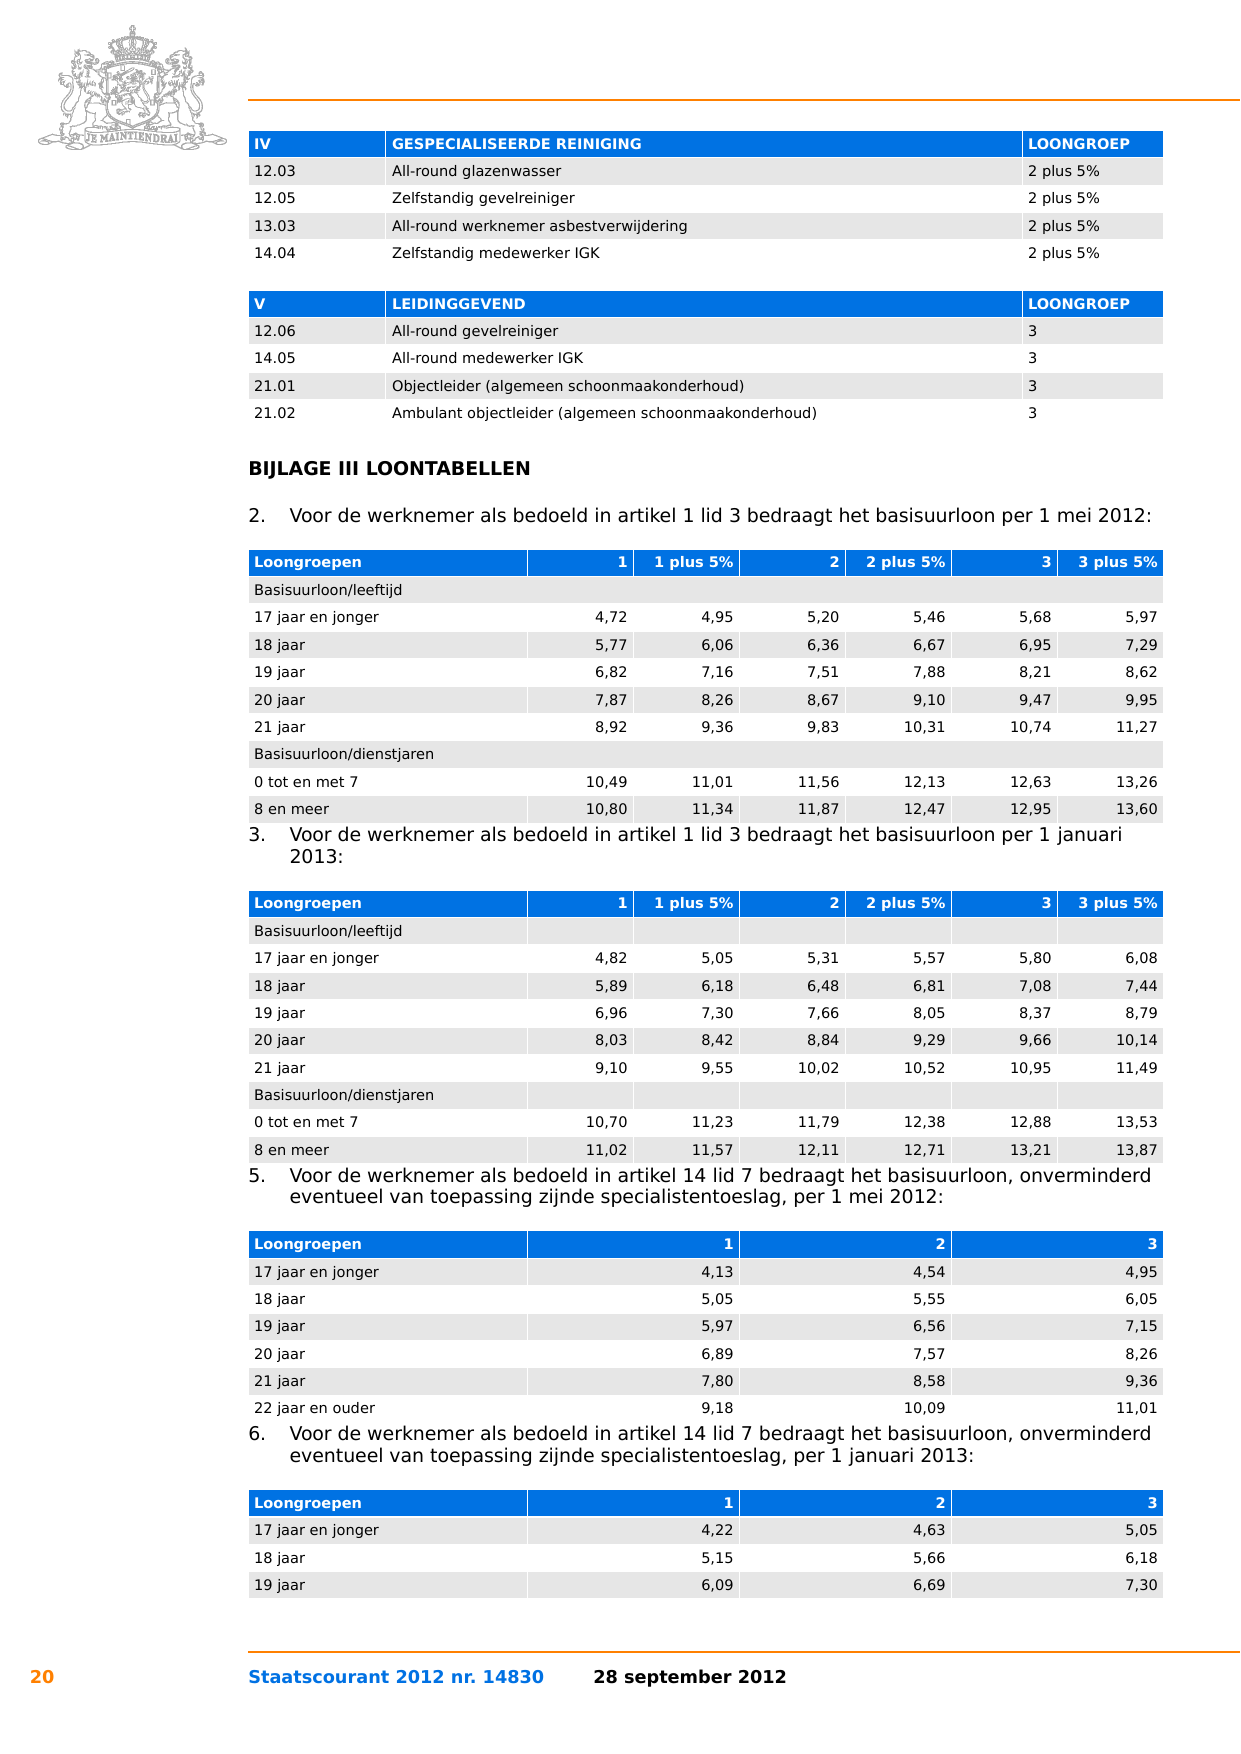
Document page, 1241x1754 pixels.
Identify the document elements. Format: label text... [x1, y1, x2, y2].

table_cell 7,30 [634, 1000, 739, 1026]
table_cell 0 tot en met 7 [249, 1110, 527, 1136]
table_cell 8 en meer [249, 1137, 527, 1163]
table_cell 6,09 [528, 1572, 739, 1598]
table_cell 17 jaar en jonger [249, 945, 527, 972]
table_cell 6,18 [952, 1545, 1163, 1571]
table_header 3 [952, 1490, 1163, 1516]
table_cell 5,05 [634, 945, 739, 972]
table_cell All-round glazenwasser [386, 158, 1022, 185]
table_cell Basisuurloon/leeftijd [249, 918, 527, 944]
table_cell 9,36 [952, 1368, 1163, 1395]
table_header Loongroepen [249, 550, 527, 576]
table_cell 7,51 [740, 659, 845, 686]
table_header 1 [528, 1231, 739, 1258]
table_cell Ambulant objectleider (algemeen schoonmaakonderhoud) [386, 400, 1022, 427]
table_cell 4,72 [528, 605, 633, 631]
table_header 2 [740, 891, 845, 917]
table_cell 20 jaar [249, 1028, 527, 1054]
table_cell 18 jaar [249, 973, 527, 999]
table_cell 9,18 [528, 1396, 739, 1422]
table_cell 8,26 [634, 687, 739, 713]
table_cell 12.05 [249, 186, 385, 212]
table_header Loongroepen [249, 1231, 527, 1258]
table_cell 21.02 [249, 400, 385, 427]
table_cell 5,97 [1058, 605, 1163, 631]
table_cell 21 jaar [249, 1055, 527, 1081]
table_cell 7,15 [952, 1314, 1163, 1340]
table_cell 10,02 [740, 1055, 845, 1081]
table_cell 7,29 [1058, 632, 1163, 658]
table_cell 18 jaar [249, 1545, 527, 1571]
table_header 3 [952, 550, 1057, 576]
table_header 3 plus 5% [1058, 550, 1163, 576]
table_cell 6,05 [952, 1286, 1163, 1312]
table_cell 19 jaar [249, 1572, 527, 1598]
table_cell 9,95 [1058, 687, 1163, 713]
text 2. Voor de werknemer als bedoeld in artikel 1 lid 3 bedraagt het basisuurloon per 1 mei 2012: [248, 505, 1163, 527]
table_cell 9,55 [634, 1055, 739, 1081]
table_cell 10,74 [952, 714, 1057, 740]
table_cell Objectleider (algemeen schoonmaakonderhoud) [386, 373, 1022, 399]
table_cell 12,63 [952, 769, 1057, 795]
table_cell 11,23 [634, 1110, 739, 1136]
table_cell 7,80 [528, 1368, 739, 1395]
table_cell 8,67 [740, 687, 845, 713]
table_cell 4,95 [952, 1259, 1163, 1285]
table_cell 5,05 [528, 1286, 739, 1312]
table_cell 19 jaar [249, 659, 527, 686]
table_cell 2 plus 5% [1023, 213, 1163, 239]
table_cell 12,13 [846, 769, 951, 795]
table_cell 2 plus 5% [1023, 241, 1163, 267]
table_cell 12,88 [952, 1110, 1057, 1136]
table_cell 0 tot en met 7 [249, 769, 527, 795]
table_header IV [249, 131, 385, 157]
table_cell 9,10 [846, 687, 951, 713]
table_cell 5,20 [740, 605, 845, 631]
table_cell 14.04 [249, 241, 385, 267]
table_cell 7,66 [740, 1000, 845, 1026]
table_cell 10,49 [528, 769, 633, 795]
table_cell 6,69 [740, 1572, 951, 1598]
table_cell 5,57 [846, 945, 951, 972]
table_header Loongroepen [249, 891, 527, 917]
table_cell 12,95 [952, 796, 1057, 823]
table_cell 10,52 [846, 1055, 951, 1081]
table_cell 6,06 [634, 632, 739, 658]
table_cell 10,95 [952, 1055, 1057, 1081]
table_header LOONGROEP [1023, 291, 1163, 317]
table_cell 3 [1023, 346, 1163, 372]
table_header V [249, 291, 385, 317]
table_header 1 [528, 1490, 739, 1516]
table_cell 9,66 [952, 1028, 1057, 1054]
table_cell 11,87 [740, 796, 845, 823]
table_cell 6,89 [528, 1341, 739, 1367]
table_cell 13,60 [1058, 796, 1163, 823]
table_header 2 [740, 550, 845, 576]
table_cell 12,47 [846, 796, 951, 823]
table_cell 7,30 [952, 1572, 1163, 1598]
table_cell 19 jaar [249, 1000, 527, 1026]
table_cell 17 jaar en jonger [249, 1259, 527, 1285]
table_cell [952, 1082, 1057, 1109]
table_cell 2 plus 5% [1023, 186, 1163, 212]
table_cell 11,02 [528, 1137, 633, 1163]
table_cell 5,77 [528, 632, 633, 658]
table_header 1 [528, 891, 633, 917]
table_cell 6,56 [740, 1314, 951, 1340]
table_cell 9,83 [740, 714, 845, 740]
table_cell 2 plus 5% [1023, 158, 1163, 185]
table_cell 6,36 [740, 632, 845, 658]
table_header 2 plus 5% [846, 550, 951, 576]
table_header 3 [952, 1231, 1163, 1258]
table_cell 12,71 [846, 1137, 951, 1163]
table_cell 11,01 [634, 769, 739, 795]
table_cell 5,80 [952, 945, 1057, 972]
table_cell 17 jaar en jonger [249, 605, 527, 631]
table_header 1 plus 5% [634, 891, 739, 917]
table_cell 8,92 [528, 714, 633, 740]
table_cell 11,01 [952, 1396, 1163, 1422]
table_cell 8,05 [846, 1000, 951, 1026]
table_cell 5,97 [528, 1314, 739, 1340]
table_cell [528, 918, 633, 944]
table_cell 4,13 [528, 1259, 739, 1285]
table_cell [634, 1082, 739, 1109]
table_cell 4,22 [528, 1518, 739, 1544]
table_cell 13,21 [952, 1137, 1057, 1163]
table_cell 6,08 [1058, 945, 1163, 972]
table_cell 13,26 [1058, 769, 1163, 795]
table_cell Zelfstandig gevelreiniger [386, 186, 1022, 212]
table_cell 17 jaar en jonger [249, 1518, 527, 1544]
table_cell 5,66 [740, 1545, 951, 1571]
table_cell 14.05 [249, 346, 385, 372]
table_cell 10,80 [528, 796, 633, 823]
table_cell 9,29 [846, 1028, 951, 1054]
table_cell 6,18 [634, 973, 739, 999]
table_cell 12,38 [846, 1110, 951, 1136]
table_cell 11,79 [740, 1110, 845, 1136]
table_cell 4,63 [740, 1518, 951, 1544]
table_cell 6,48 [740, 973, 845, 999]
table_cell 8,42 [634, 1028, 739, 1054]
table_cell 11,57 [634, 1137, 739, 1163]
table_cell 11,56 [740, 769, 845, 795]
table_cell 8,84 [740, 1028, 845, 1054]
table_cell 8 en meer [249, 796, 527, 823]
table_cell 6,95 [952, 632, 1057, 658]
table_cell 5,05 [952, 1518, 1163, 1544]
table_header 2 plus 5% [846, 891, 951, 917]
table_cell 9,47 [952, 687, 1057, 713]
table_cell Basisuurloon/leeftijd [249, 577, 1163, 603]
subtitle BIJLAGE III LOONTABELLEN [248, 458, 1163, 480]
table_cell 5,55 [740, 1286, 951, 1312]
table_cell 10,14 [1058, 1028, 1163, 1054]
table_cell [528, 1082, 633, 1109]
table_cell 12,11 [740, 1137, 845, 1163]
table_cell 18 jaar [249, 632, 527, 658]
table_cell All-round gevelreiniger [386, 318, 1022, 344]
table_cell [846, 918, 951, 944]
table_header 1 [528, 550, 633, 576]
table_header 2 [740, 1231, 951, 1258]
table_cell Zelfstandig medewerker IGK [386, 241, 1022, 267]
table_cell 20 jaar [249, 687, 527, 713]
table_cell 21 jaar [249, 1368, 527, 1395]
table_cell 8,21 [952, 659, 1057, 686]
table_cell 20 jaar [249, 1341, 527, 1367]
table_cell 5,31 [740, 945, 845, 972]
table_cell 5,15 [528, 1545, 739, 1571]
table_cell 10,31 [846, 714, 951, 740]
table_cell 12.03 [249, 158, 385, 185]
table_cell 13.03 [249, 213, 385, 239]
table_cell 8,62 [1058, 659, 1163, 686]
table_cell All-round werknemer asbestverwijdering [386, 213, 1022, 239]
table_cell 7,16 [634, 659, 739, 686]
table_cell 6,81 [846, 973, 951, 999]
table_cell 6,96 [528, 1000, 633, 1026]
table_cell 11,34 [634, 796, 739, 823]
table_cell 3 [1023, 373, 1163, 399]
table_cell 8,03 [528, 1028, 633, 1054]
table_cell 6,67 [846, 632, 951, 658]
picture [38, 25, 227, 150]
table_cell 19 jaar [249, 1314, 527, 1340]
table_header 1 plus 5% [634, 550, 739, 576]
table_cell 9,10 [528, 1055, 633, 1081]
text 6. Voor de werknemer als bedoeld in artikel 14 lid 7 bedraagt het basisuurloon, onverminderd eventueel van toepassing zijnde specialistentoeslag, per 1 januari 2013: [248, 1423, 1163, 1467]
table_header 3 [952, 891, 1057, 917]
table_cell 22 jaar en ouder [249, 1396, 527, 1422]
table_cell [740, 918, 845, 944]
table_cell [1058, 1082, 1163, 1109]
table_cell 4,82 [528, 945, 633, 972]
table_cell Basisuurloon/dienstjaren [249, 1082, 527, 1109]
table_cell 11,27 [1058, 714, 1163, 740]
table_cell 5,68 [952, 605, 1057, 631]
table_cell 7,08 [952, 973, 1057, 999]
table_header 2 [740, 1490, 951, 1516]
table_cell 13,53 [1058, 1110, 1163, 1136]
table_cell 4,54 [740, 1259, 951, 1285]
table_cell 21 jaar [249, 714, 527, 740]
table_cell 10,09 [740, 1396, 951, 1422]
table_cell [952, 918, 1057, 944]
text 3. Voor de werknemer als bedoeld in artikel 1 lid 3 bedraagt het basisuurloon per 1 januari 2013: [248, 824, 1163, 868]
table_cell 6,82 [528, 659, 633, 686]
table_cell 8,58 [740, 1368, 951, 1395]
text 5. Voor de werknemer als bedoeld in artikel 14 lid 7 bedraagt het basisuurloon, onverminderd eventueel van toepassing zijnde specialistentoeslag, per 1 mei 2012: [248, 1165, 1163, 1208]
table_cell All-round medewerker IGK [386, 346, 1022, 372]
table_cell 5,89 [528, 973, 633, 999]
table_cell 13,87 [1058, 1137, 1163, 1163]
table_header LEIDINGGEVEND [386, 291, 1022, 317]
table_cell 7,44 [1058, 973, 1163, 999]
table_cell 7,57 [740, 1341, 951, 1367]
table_cell 8,79 [1058, 1000, 1163, 1026]
table_cell 3 [1023, 318, 1163, 344]
table_cell Basisuurloon/dienstjaren [249, 741, 1163, 768]
table_header GESPECIALISEERDE REINIGING [386, 131, 1022, 157]
table_cell 4,95 [634, 605, 739, 631]
table_header 3 plus 5% [1058, 891, 1163, 917]
table_cell 8,26 [952, 1341, 1163, 1367]
table_cell [740, 1082, 845, 1109]
table_cell 21.01 [249, 373, 385, 399]
table_cell [846, 1082, 951, 1109]
table_header LOONGROEP [1023, 131, 1163, 157]
table_cell 8,37 [952, 1000, 1057, 1026]
table_cell 18 jaar [249, 1286, 527, 1312]
table_cell 7,87 [528, 687, 633, 713]
table_header Loongroepen [249, 1490, 527, 1516]
table_cell 3 [1023, 400, 1163, 427]
table_cell [634, 918, 739, 944]
table_cell 7,88 [846, 659, 951, 686]
table_cell 12.06 [249, 318, 385, 344]
table_cell [1058, 918, 1163, 944]
table_cell 10,70 [528, 1110, 633, 1136]
table_cell 9,36 [634, 714, 739, 740]
table_cell 5,46 [846, 605, 951, 631]
table_cell 11,49 [1058, 1055, 1163, 1081]
